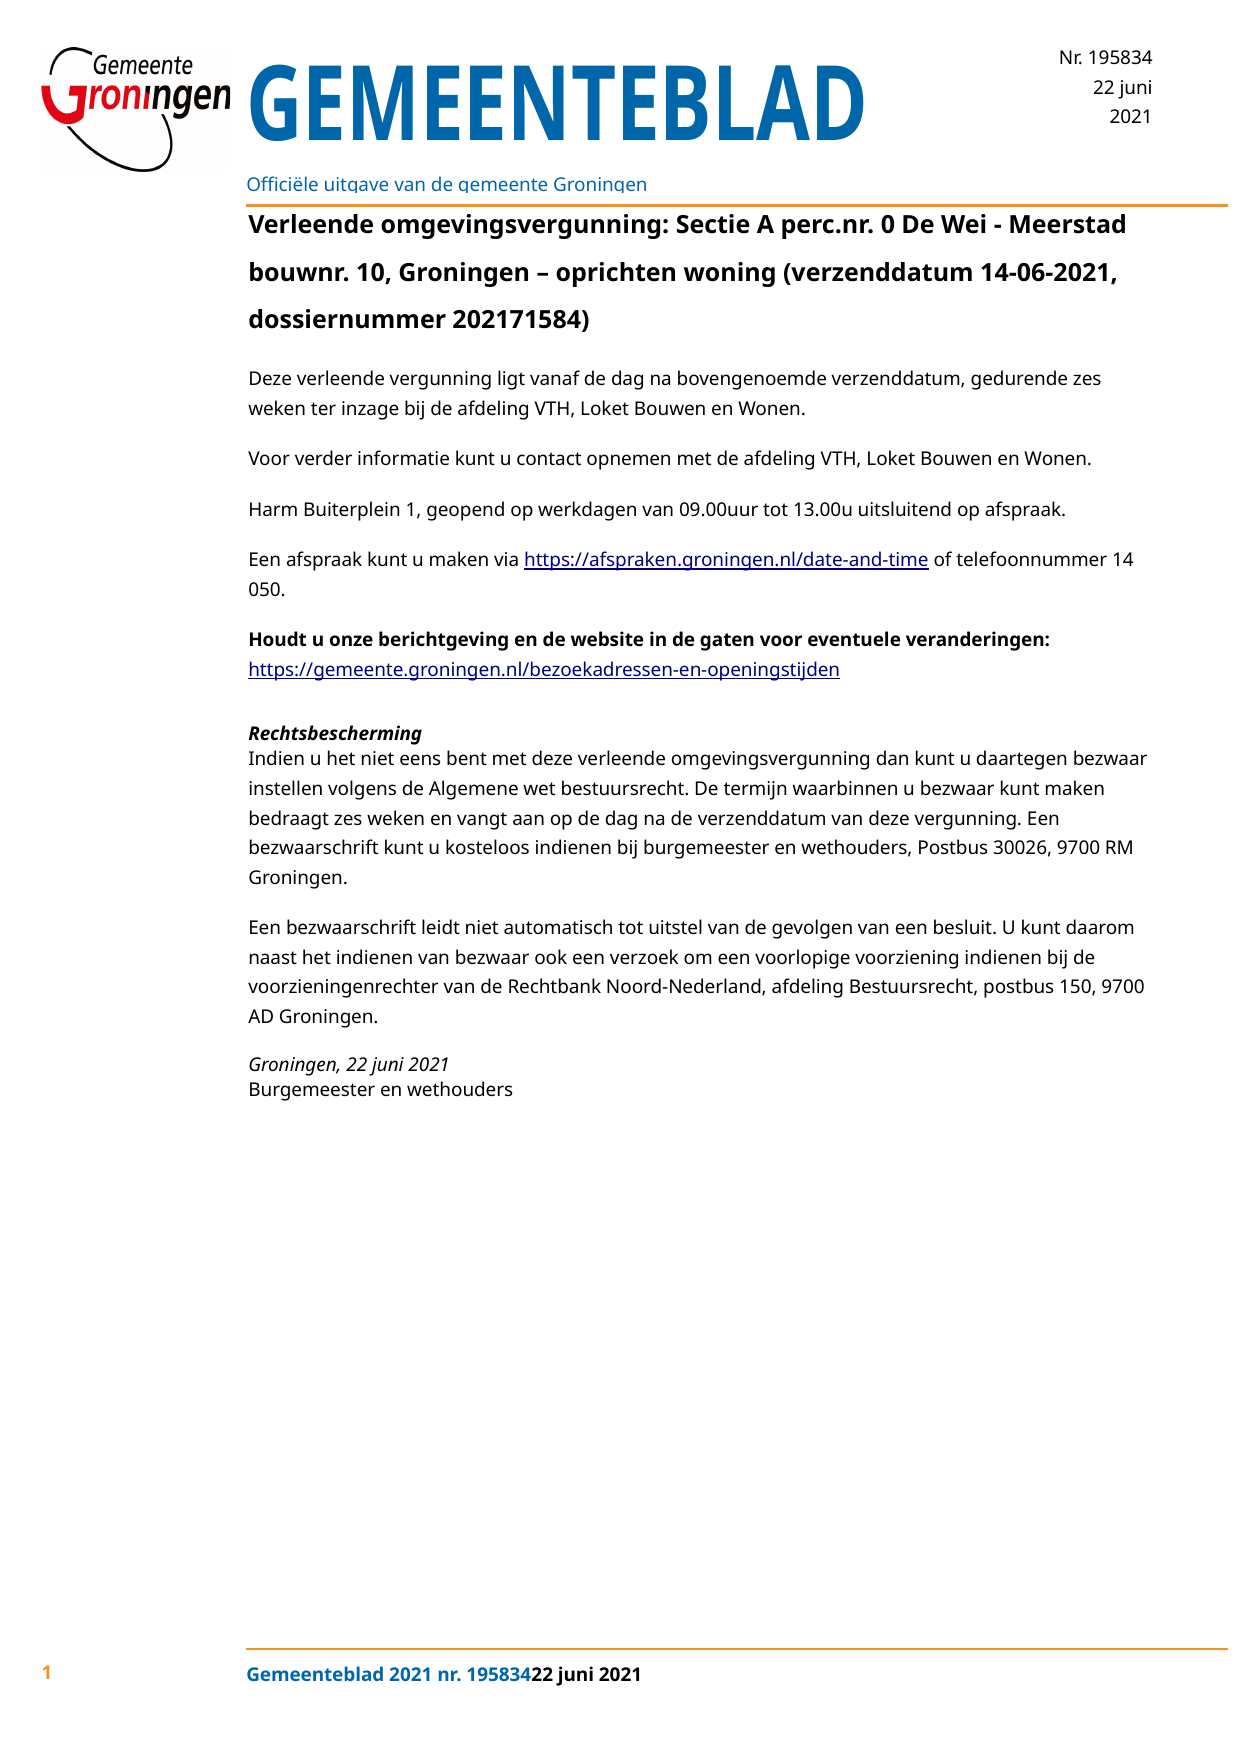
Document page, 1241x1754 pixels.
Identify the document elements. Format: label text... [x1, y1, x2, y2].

picture [41, 47, 231, 172]
text Houdt u onze berichtgeving en de website in de gaten voor eventuele veranderingen: https://gemeente.groningen.nl/bezoekadressen-en-openingstijden [248, 626, 1152, 682]
text Indien u het niet eens bent met deze verleende omgevingsvergunning dan kunt u daartegen bezwaar instellen volgens de Algemene wet bestuursrecht. De termijn waarbinnen u bezwaar kunt maken bedraagt zes weken en vangt aan op de dag na de verzenddatum van deze vergunning. Een bezwaarschrift kunt u kosteloos indienen bij burgemeester en wethouders, Postbus 30026, 9700 RM Groningen. [248, 746, 1152, 890]
text Groningen, 22 juni 2021 [248, 1051, 1152, 1077]
text Burgemeester en wethouders [248, 1077, 1152, 1102]
text Rechtsbescherming [248, 720, 1152, 746]
text Voor verder informatie kunt u contact opnemen met de afdeling VTH, Loket Bouwen en Wonen. [248, 446, 1152, 471]
text Een afspraak kunt u maken via https://afspraken.groningen.nl/date-and-time of telefoonnummer 14 050. [248, 546, 1152, 602]
text Verleende omgevingsvergunning: Sectie A perc.nr. 0 De Wei - Meerstad bouwnr. 10, Groningen – oprichten woning (verzenddatum 14-06-2021, dossiernummer 202171584) [248, 207, 1152, 336]
text Een bezwaarschrift leidt niet automatisch tot uitstel van de gevolgen van een besluit. U kunt daarom naast het indienen van bezwaar ook een verzoek om een voorlopige voorziening indienen bij de voorzieningenrechter van de Rechtbank Noord-Nederland, afdeling Bestuursrecht, postbus 150, 9700 AD Groningen. [248, 914, 1152, 1029]
text Harm Buiterplein 1, geopend op werkdagen van 09.00uur tot 13.00u uitsluitend op afspraak. [248, 496, 1152, 522]
text Deze verleende vergunning ligt vanaf de dag na bovengenoemde verzenddatum, gedurende zes weken ter inzage bij de afdeling VTH, Loket Bouwen en Wonen. [248, 366, 1152, 421]
